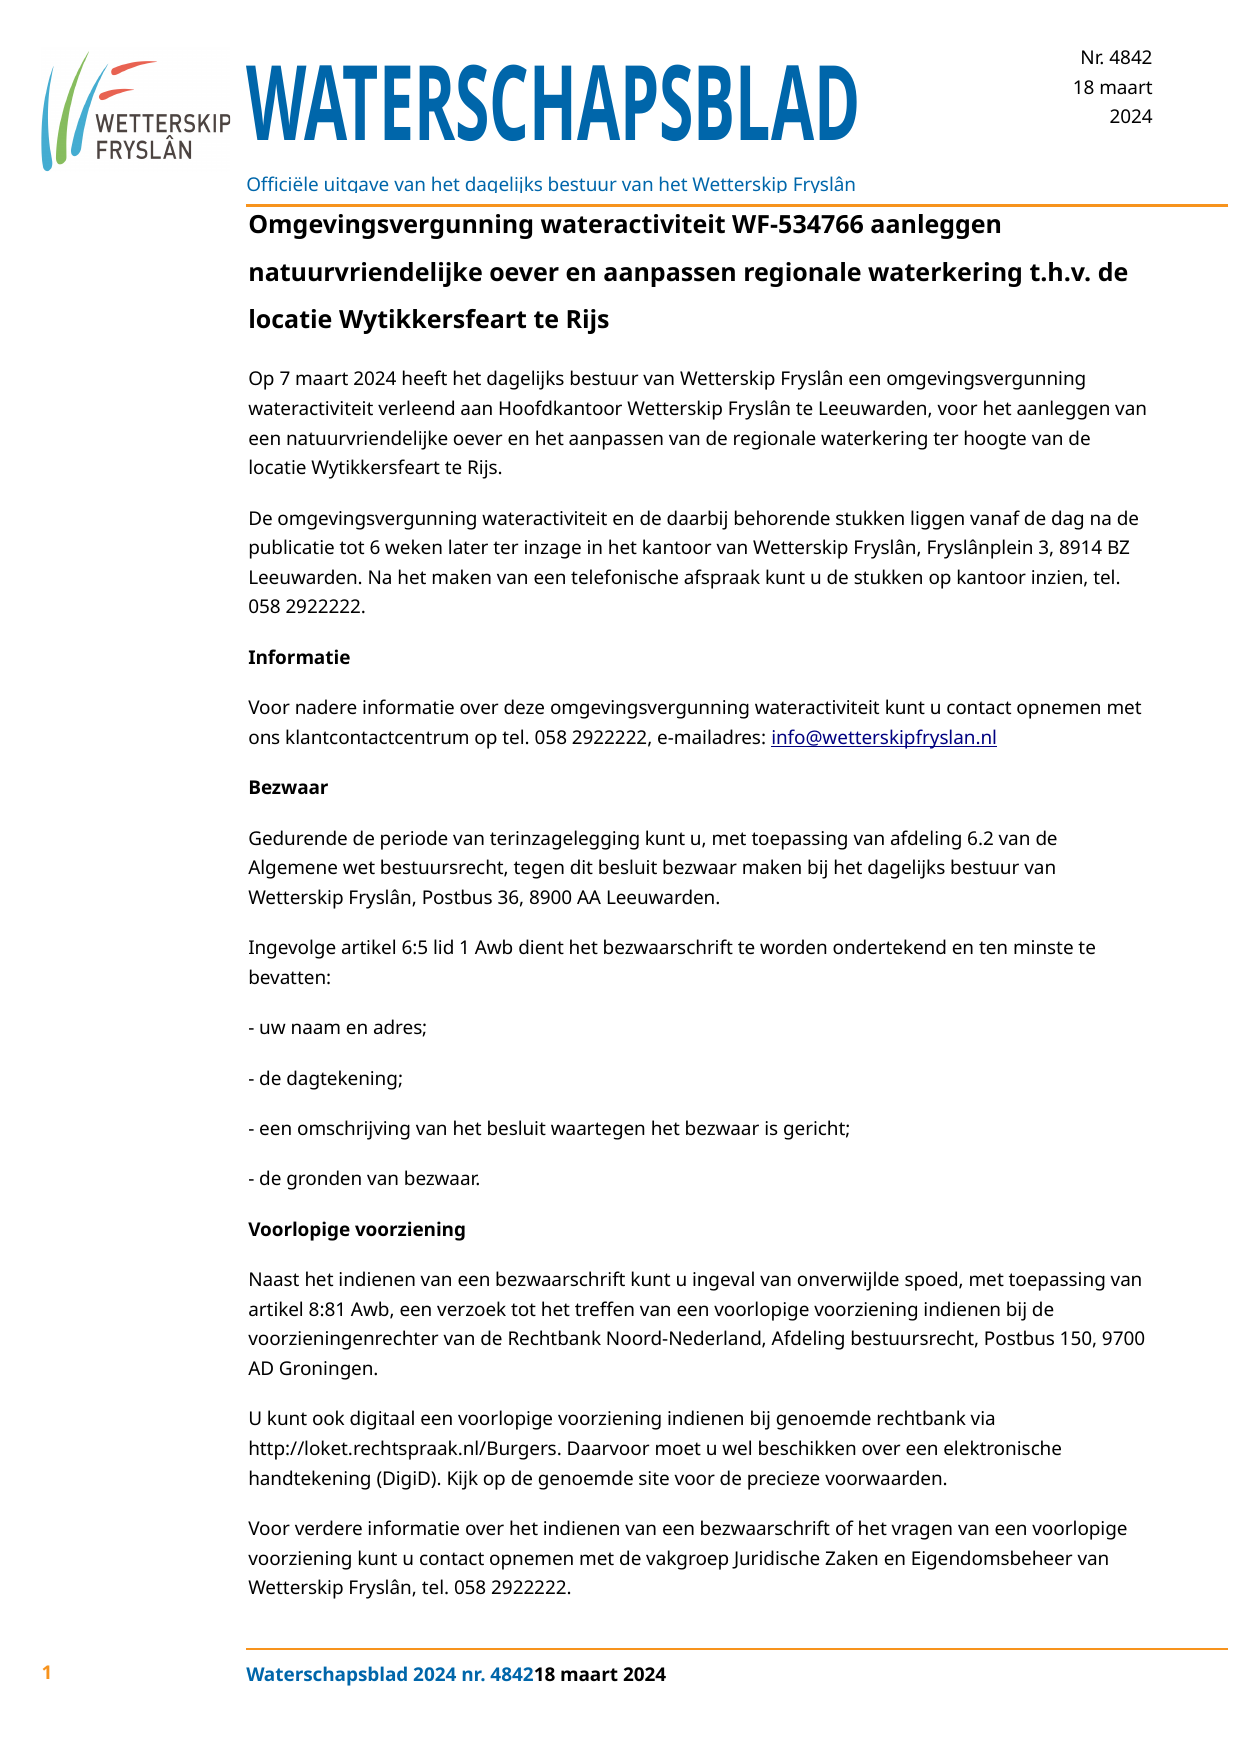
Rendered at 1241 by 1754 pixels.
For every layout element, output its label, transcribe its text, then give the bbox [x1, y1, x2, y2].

text - de gronden van bezwaar. [248, 1166, 1152, 1191]
text Op 7 maart 2024 heeft het dagelijks bestuur van Wetterskip Fryslân een omgevingsvergunning wateractiviteit verleend aan Hoofdkantoor Wetterskip Fryslân te Leeuwarden, voor het aanleggen van een natuurvriendelijke oever en het aanpassen van de regionale waterkering ter hoogte van de locatie Wytikkersfeart te Rijs. [248, 366, 1152, 480]
text Voor verdere informatie over het indienen van een bezwaarschrift of het vragen van een voorlopige voorziening kunt u contact opnemen met de vakgroep Juridische Zaken en Eigendomsbeheer van Wetterskip Fryslân, tel. 058 2922222. [248, 1515, 1152, 1600]
text Informatie [248, 644, 1152, 669]
text Voorlopige voorziening [248, 1216, 1152, 1242]
text Gedurende de periode van terinzagelegging kunt u, met toepassing van afdeling 6.2 van de Algemene wet bestuursrecht, tegen dit besluit bezwaar maken bij het dagelijks bestuur van Wetterskip Fryslân, Postbus 36, 8900 AA Leeuwarden. [248, 825, 1152, 909]
text Ingevolge artikel 6:5 lid 1 Awb dient het bezwaarschrift te worden ondertekend en ten minste te bevatten: [248, 934, 1152, 989]
text - uw naam en adres; [248, 1014, 1152, 1040]
picture [41, 47, 231, 172]
text De omgevingsvergunning wateractiviteit en de daarbij behorende stukken liggen vanaf de dag na de publicatie tot 6 weken later ter inzage in het kantoor van Wetterskip Fryslân, Fryslânplein 3, 8914 BZ Leeuwarden. Na het maken van een telefonische afspraak kunt u de stukken op kantoor inzien, tel. 058 2922222. [248, 505, 1152, 619]
text Voor nadere informatie over deze omgevingsvergunning wateractiviteit kunt u contact opnemen met ons klantcontactcentrum op tel. 058 2922222, e-mailadres: info@wetterskipfryslan.nl [248, 694, 1152, 749]
text Omgevingsvergunning wateractiviteit WF-534766 aanleggen natuurvriendelijke oever en aanpassen regionale waterkering t.h.v. de locatie Wytikkersfeart te Rijs [248, 207, 1152, 336]
text Bezwaar [248, 774, 1152, 800]
text - de dagtekening; [248, 1065, 1152, 1090]
text Naast het indienen van een bezwaarschrift kunt u ingeval van onverwijlde spoed, met toepassing van artikel 8:81 Awb, een verzoek tot het treffen van een voorlopige voorziening indienen bij de voorzieningenrechter van de Rechtbank Noord-Nederland, Afdeling bestuursrecht, Postbus 150, 9700 AD Groningen. [248, 1266, 1152, 1381]
text - een omschrijving van het besluit waartegen het bezwaar is gericht; [248, 1115, 1152, 1141]
text U kunt ook digitaal een voorlopige voorziening indienen bij genoemde rechtbank via http://loket.rechtspraak.nl/Burgers. Daarvoor moet u wel beschikken over een elektronische handtekening (DigiD). Kijk op de genoemde site voor de precieze voorwaarden. [248, 1406, 1152, 1490]
